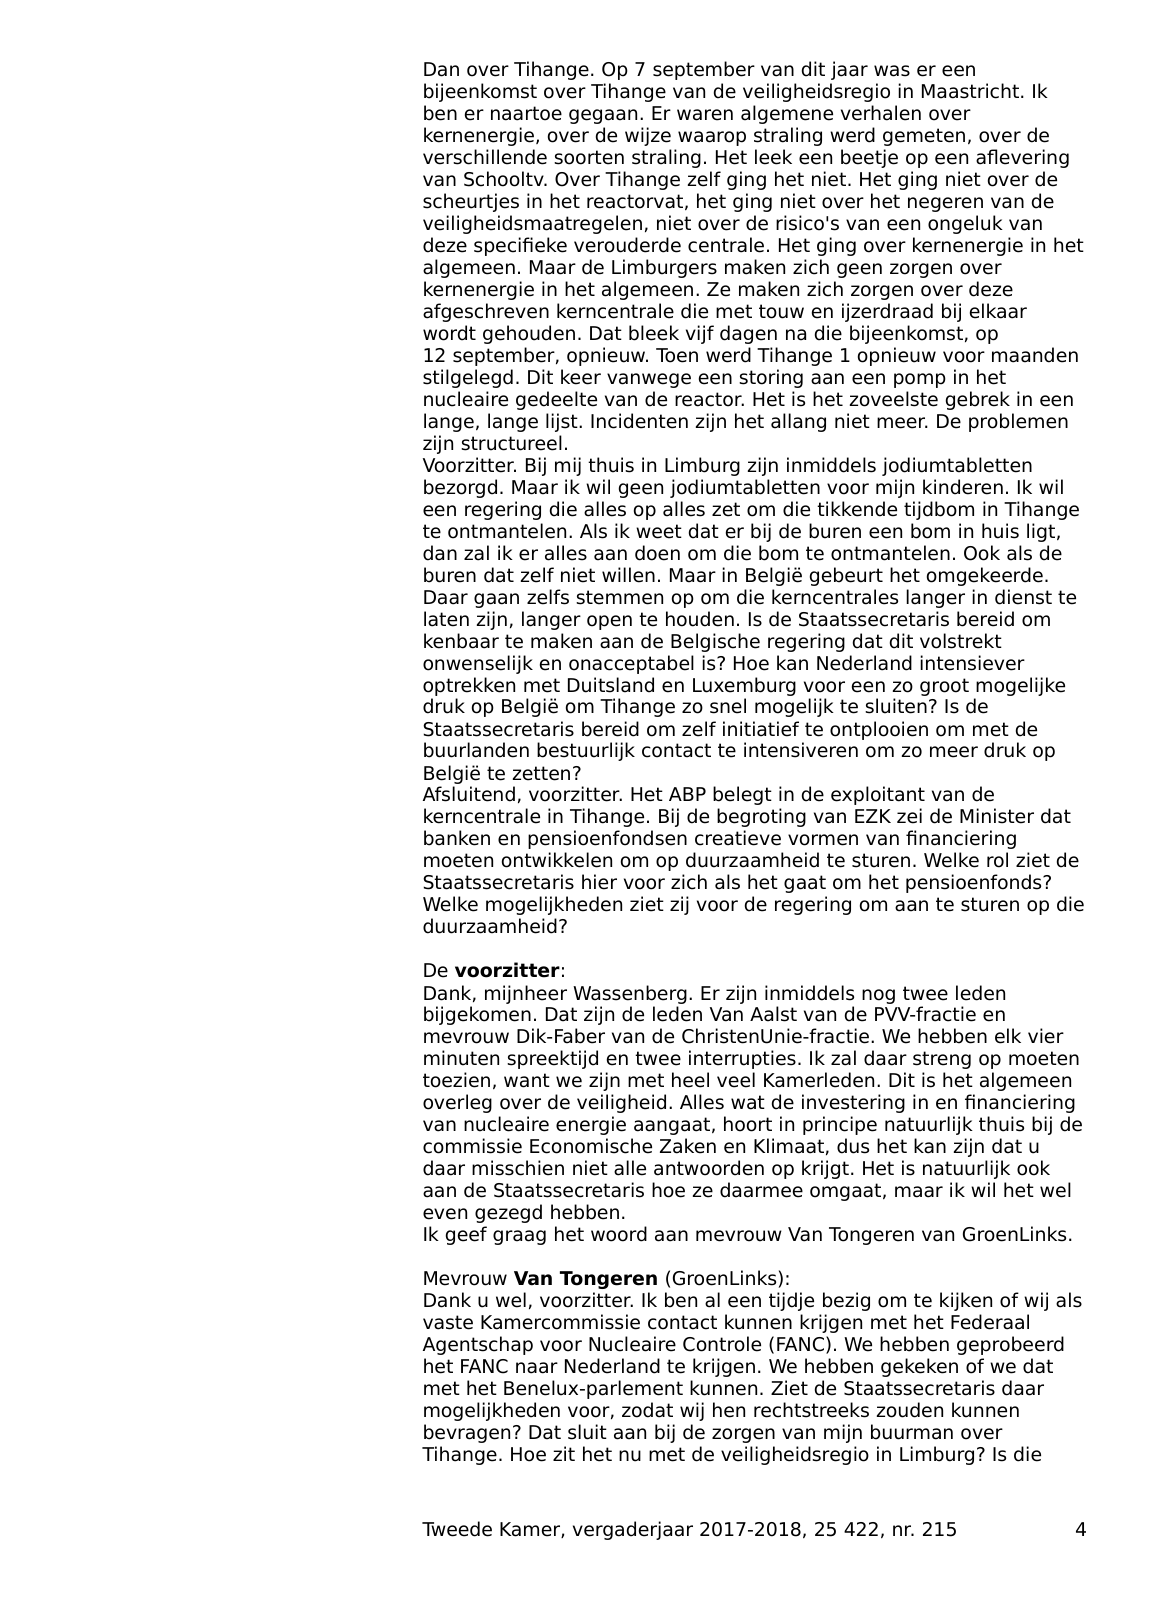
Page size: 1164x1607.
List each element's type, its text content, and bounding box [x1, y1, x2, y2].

text Dank, mijnheer Wassenberg. Er zijn inmiddels nog twee leden bijgekomen. Dat zijn de leden Van Aalst van de PVV-fractie en mevrouw Dik-Faber van de ChristenUnie-fractie. We hebben elk vier minuten spreektijd en twee interrupties. Ik zal daar streng op moeten toezien, want we zijn met heel veel Kamerleden. Dit is het algemeen overleg over de veiligheid. Alles wat de investering in en financiering van nucleaire energie aangaat, hoort in principe natuurlijk thuis bij de commissie Economische Zaken en Klimaat, dus het kan zijn dat u daar misschien niet alle antwoorden op krijgt. Het is natuurlijk ook aan de Staatssecretaris hoe ze daarmee omgaat, maar ik wil het wel even gezegd hebben. [422, 982, 1087, 1224]
text Dank u wel, voorzitter. Ik ben al een tijdje bezig om te kijken of wij als vaste Kamercommissie contact kunnen krijgen met het Federaal Agentschap voor Nucleaire Controle (FANC). We hebben geprobeerd het FANC naar Nederland te krijgen. We hebben gekeken of we dat met het Benelux-parlement kunnen. Ziet de Staatssecretaris daar mogelijkheden voor, zodat wij hen rechtstreeks zouden kunnen bevragen? Dat sluit aan bij de zorgen van mijn buurman over Tihange. Hoe zit het nu met de veiligheidsregio in Limburg? Is die [422, 1290, 1087, 1466]
text Dan over Tihange. Op 7 september van dit jaar was er een bijeenkomst over Tihange van de veiligheidsregio in Maastricht. Ik ben er naartoe gegaan. Er waren algemene verhalen over kernenergie, over de wijze waarop straling werd gemeten, over de verschillende soorten straling. Het leek een beetje op een aflevering van Schooltv. Over Tihange zelf ging het niet. Het ging niet over de scheurtjes in het reactorvat, het ging niet over het negeren van de veiligheidsmaatregelen, niet over de risico's van een ongeluk van deze specifieke verouderde centrale. Het ging over kernenergie in het algemeen. Maar de Limburgers maken zich geen zorgen over kernenergie in het algemeen. Ze maken zich zorgen over deze afgeschreven kerncentrale die met touw en ijzerdraad bij elkaar wordt gehouden. Dat bleek vijf dagen na die bijeenkomst, op 12 september, opnieuw. Toen werd Tihange 1 opnieuw voor maanden stilgelegd. Dit keer vanwege een storing aan een pomp in het nucleaire gedeelte van de reactor. Het is het zoveelste gebrek in een lange, lange lijst. Incidenten zijn het allang niet meer. De problemen zijn structureel. [422, 59, 1087, 455]
text Voorzitter. Bij mij thuis in Limburg zijn inmiddels jodiumtabletten bezorgd. Maar ik wil geen jodiumtabletten voor mijn kinderen. Ik wil een regering die alles op alles zet om die tikkende tijdbom in Tihange te ontmantelen. Als ik weet dat er bij de buren een bom in huis ligt, dan zal ik er alles aan doen om die bom te ontmantelen. Ook als de buren dat zelf niet willen. Maar in België gebeurt het omgekeerde. Daar gaan zelfs stemmen op om die kerncentrales langer in dienst te laten zijn, langer open te houden. Is de Staatssecretaris bereid om kenbaar te maken aan de Belgische regering dat dit volstrekt onwenselijk en onacceptabel is? Hoe kan Nederland intensiever optrekken met Duitsland en Luxemburg voor een zo groot mogelijke druk op België om Tihange zo snel mogelijk te sluiten? Is de Staatssecretaris bereid om zelf initiatief te ontplooien om met de buurlanden bestuurlijk contact te intensiveren om zo meer druk op België te zetten? [422, 455, 1087, 784]
text Ik geef graag het woord aan mevrouw Van Tongeren van GroenLinks. [422, 1224, 1087, 1246]
text De voorzitter: [422, 960, 1087, 982]
text Afsluitend, voorzitter. Het ABP belegt in de exploitant van de kerncentrale in Tihange. Bij de begroting van EZK zei de Minister dat banken en pensioenfondsen creatieve vormen van financiering moeten ontwikkelen om op duurzaamheid te sturen. Welke rol ziet de Staatssecretaris hier voor zich als het gaat om het pensioenfonds? Welke mogelijkheden ziet zij voor de regering om aan te sturen op die duurzaamheid? [422, 784, 1087, 938]
text Mevrouw Van Tongeren (GroenLinks): [422, 1268, 1087, 1290]
